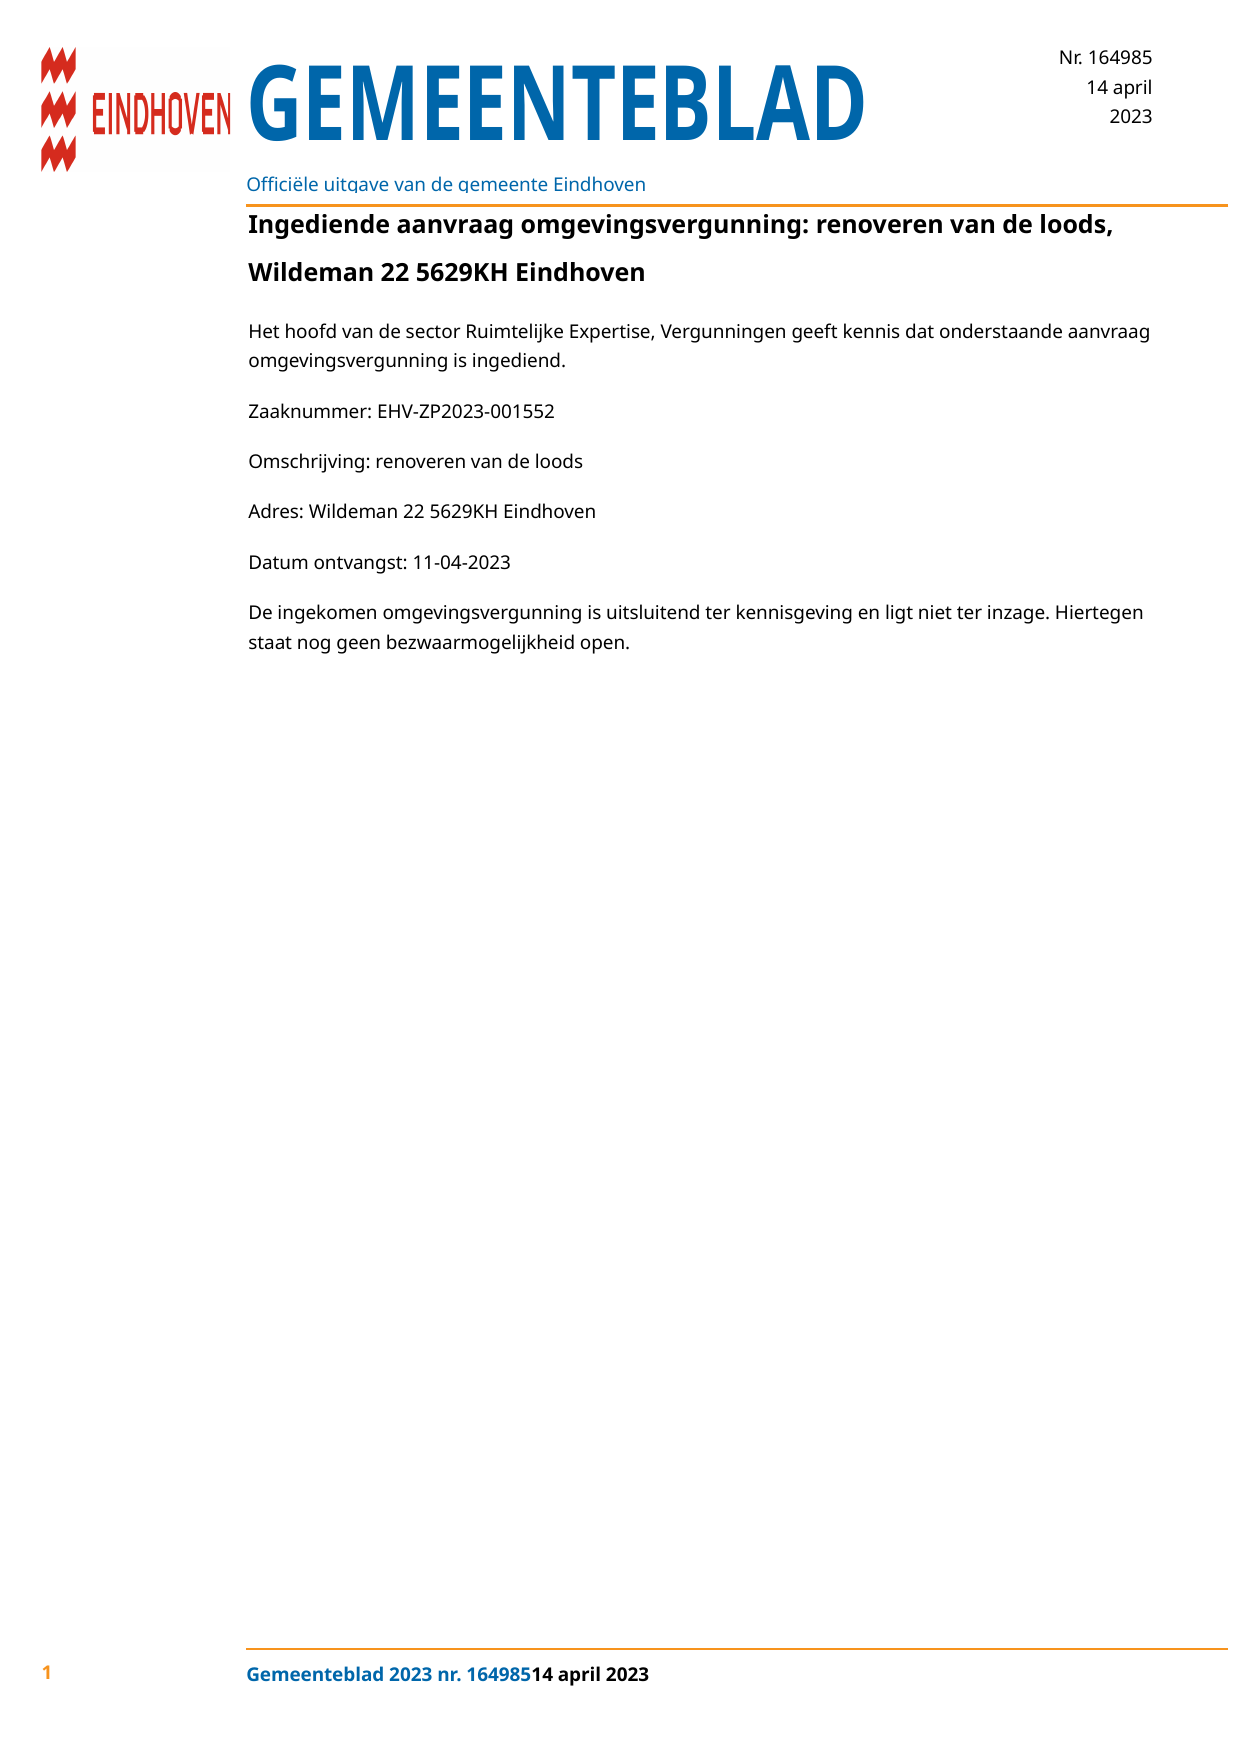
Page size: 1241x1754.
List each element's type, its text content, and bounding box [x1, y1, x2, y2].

text Ingediende aanvraag omgevingsvergunning: renoveren van de loods, Wildeman 22 5629KH Eindhoven [248, 207, 1152, 288]
picture [41, 47, 231, 172]
text Datum ontvangst: 11-04-2023 [248, 549, 1152, 575]
text Omschrijving: renoveren van de loods [248, 448, 1152, 474]
text Het hoofd van de sector Ruimtelijke Expertise, Vergunningen geeft kennis dat onderstaande aanvraag omgevingsvergunning is ingediend. [248, 318, 1152, 373]
text Adres: Wildeman 22 5629KH Eindhoven [248, 499, 1152, 524]
text Zaaknummer: EHV-ZP2023-001552 [248, 398, 1152, 424]
text De ingekomen omgevingsvergunning is uitsluitend ter kennisgeving en ligt niet ter inzage. Hiertegen staat nog geen bezwaarmogelijkheid open. [248, 599, 1152, 655]
